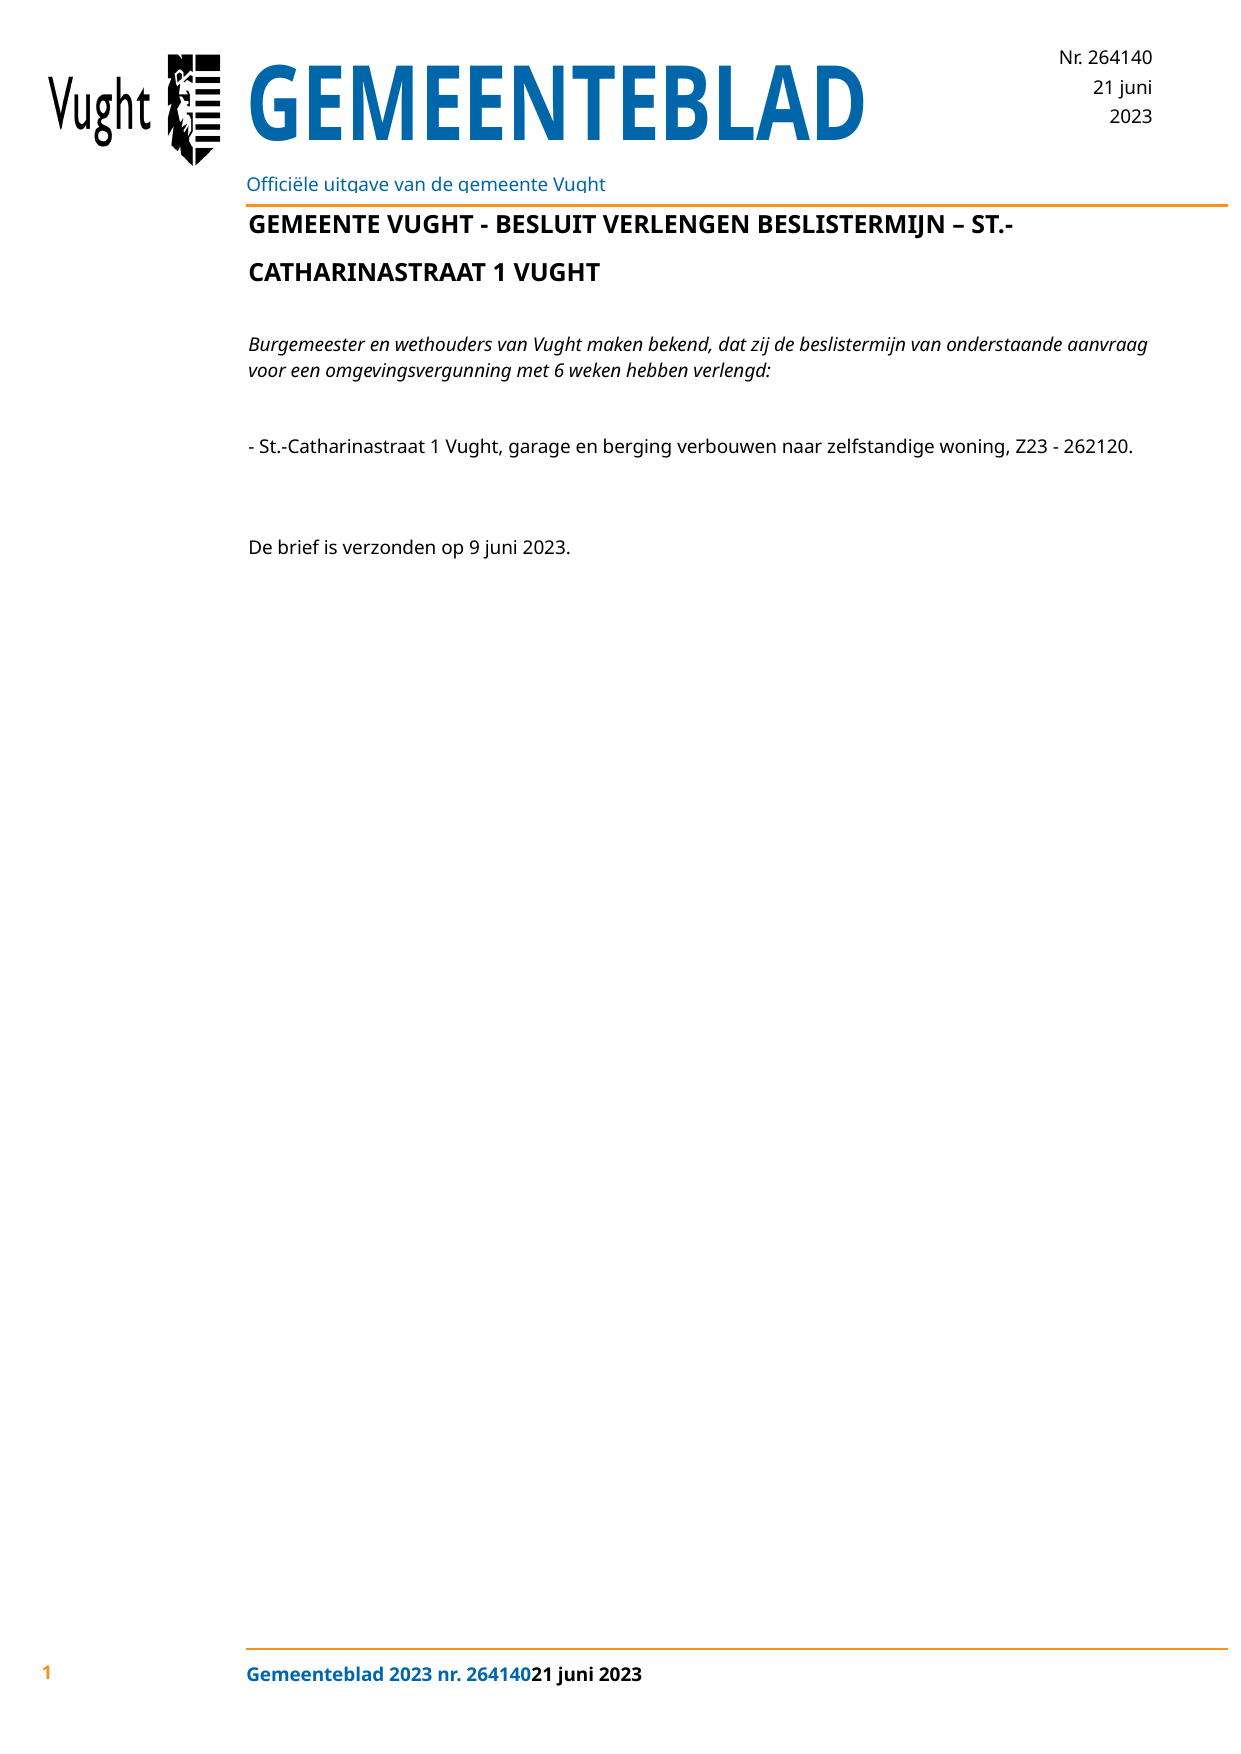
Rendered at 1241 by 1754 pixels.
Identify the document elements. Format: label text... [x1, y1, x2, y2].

text Burgemeester en wethouders van Vught maken bekend, dat zij de beslistermijn van onderstaande aanvraag voor een omgevingsvergunning met 6 weken hebben verlengd: [248, 331, 1152, 383]
text - St.-Catharinastraat 1 Vught, garage en berging verbouwen naar zelfstandige woning, Z23 - 262120. [248, 433, 1152, 459]
picture [41, 47, 231, 172]
text GEMEENTE VUGHT - BESLUIT VERLENGEN BESLISTERMIJN – ST.-CATHARINASTRAAT 1 VUGHT [248, 207, 1152, 288]
text De brief is verzonden op 9 juni 2023. [248, 534, 1152, 560]
